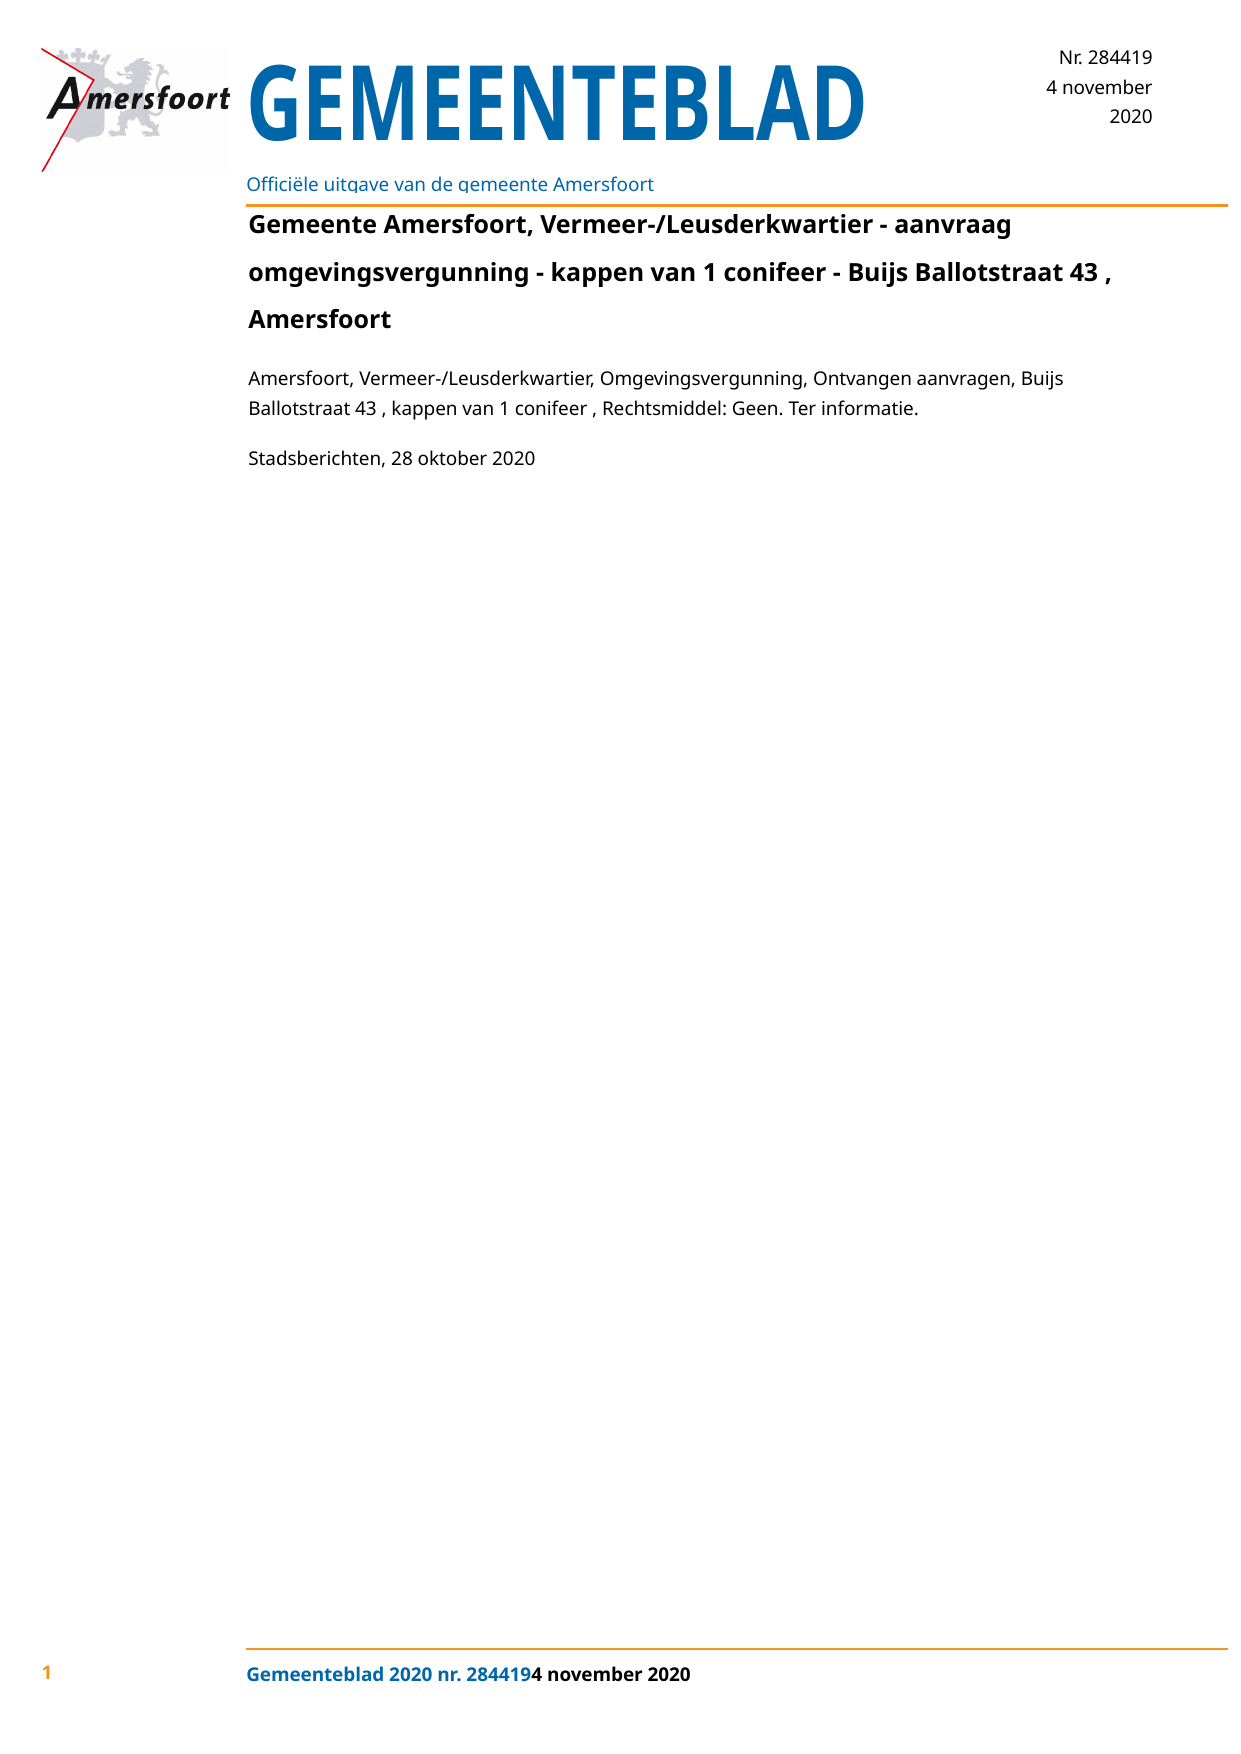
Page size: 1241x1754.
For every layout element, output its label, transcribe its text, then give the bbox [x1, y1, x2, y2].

text Gemeente Amersfoort, Vermeer-/Leusderkwartier - aanvraag omgevingsvergunning - kappen van 1 conifeer - Buijs Ballotstraat 43 , Amersfoort [248, 207, 1152, 336]
picture [41, 47, 231, 172]
text Stadsberichten, 28 oktober 2020 [248, 446, 1152, 471]
text Amersfoort, Vermeer-/Leusderkwartier, Omgevingsvergunning, Ontvangen aanvragen, Buijs Ballotstraat 43 , kappen van 1 conifeer , Rechtsmiddel: Geen. Ter informatie. [248, 366, 1152, 421]
